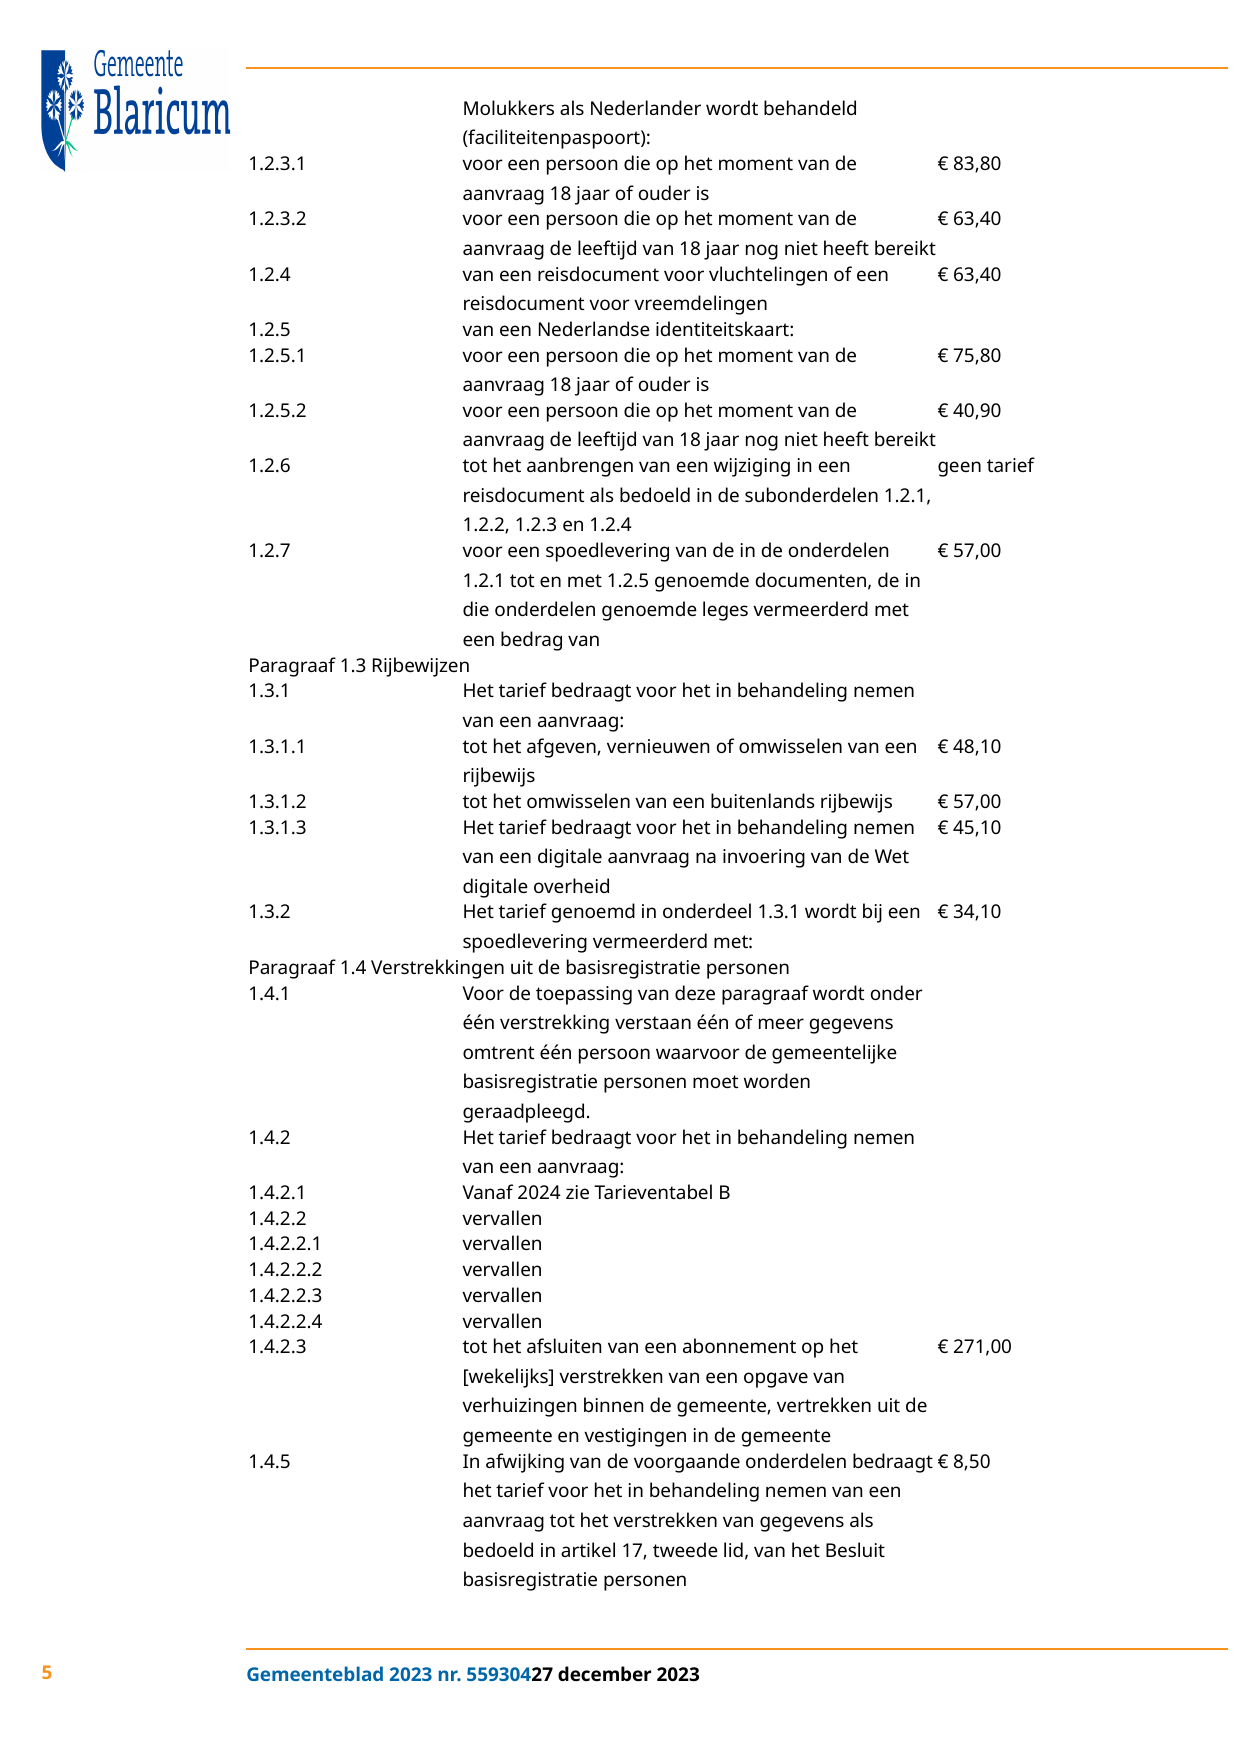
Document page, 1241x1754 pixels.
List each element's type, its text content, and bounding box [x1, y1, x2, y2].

table_cell tot het aanbrengen van een wijziging in een reisdocument als bedoeld in de subonderdelen 1.2.1, 1.2.2, 1.2.3 en 1.2.4 [462, 453, 937, 537]
table_cell vervallen [462, 1205, 937, 1231]
table_cell 1.2.6 [248, 453, 462, 537]
table_cell Het tarief bedraagt voor het in behandeling nemen van een aanvraag: [462, 1124, 937, 1179]
table_cell 1.4.2.3 [248, 1334, 462, 1448]
table_cell [937, 95, 1152, 150]
picture [41, 47, 231, 172]
table_cell voor een persoon die op het moment van de aanvraag de leeftijd van 18 jaar nog niet heeft bereikt [462, 397, 937, 452]
table_cell [937, 1282, 1152, 1308]
table_cell tot het omwisselen van een buitenlands rijbewijs [462, 788, 937, 814]
table_cell 1.2.5.2 [248, 397, 462, 452]
table_cell 1.3.2 [248, 899, 462, 954]
table_cell tot het afsluiten van een abonnement op het [wekelijks] verstrekken van een opgave van verhuizingen binnen de gemeente, vertrekken uit de gemeente en vestigingen in de gemeente [462, 1334, 937, 1448]
table_cell tot het afgeven, vernieuwen of omwisselen van een rijbewijs [462, 733, 937, 788]
table_cell Vanaf 2024 zie Tarieventabel B [462, 1179, 937, 1205]
table_cell In afwijking van de voorgaande onderdelen bedraagt het tarief voor het in behandeling nemen van een aanvraag tot het verstrekken van gegevens als bedoeld in artikel 17, tweede lid, van het Besluit basisregistratie personen [462, 1448, 937, 1592]
table_cell [937, 1308, 1152, 1333]
table_cell € 8,50 [937, 1448, 1152, 1592]
table_cell [937, 652, 1152, 677]
table_cell [937, 1205, 1152, 1231]
table_cell 1.2.5.1 [248, 342, 462, 397]
table_cell 1.3.1.3 [248, 814, 462, 899]
table_cell vervallen [462, 1308, 937, 1333]
table_cell [937, 980, 1152, 1124]
table_cell 1.4.2.2 [248, 1205, 462, 1231]
table_cell € 45,10 [937, 814, 1152, 899]
table_cell 1.4.2.1 [248, 1179, 462, 1205]
table_cell [937, 1124, 1152, 1179]
table_cell € 271,00 [937, 1334, 1152, 1448]
table_cell 1.3.1.1 [248, 733, 462, 788]
table_cell 1.3.1.2 [248, 788, 462, 814]
table_cell 1.4.2.2.3 [248, 1282, 462, 1308]
table_cell 1.4.5 [248, 1448, 462, 1592]
table_cell 1.2.3.2 [248, 205, 462, 261]
table_cell voor een persoon die op het moment van de aanvraag 18 jaar of ouder is [462, 342, 937, 397]
table_cell van een reisdocument voor vluchtelingen of een reisdocument voor vreemdelingen [462, 261, 937, 316]
table_cell [937, 678, 1152, 733]
table_cell Het tarief genoemd in onderdeel 1.3.1 wordt bij een spoedlevering vermeerderd met: [462, 899, 937, 954]
table_cell 1.4.1 [248, 980, 462, 1124]
table_cell 1.4.2.2.1 [248, 1231, 462, 1256]
table_cell 1.2.5 [248, 316, 462, 342]
table_cell Paragraaf 1.3 Rijbewijzen [248, 652, 937, 677]
table_cell [937, 954, 1152, 980]
table_cell € 57,00 [937, 537, 1152, 652]
table_cell [937, 1179, 1152, 1205]
table_cell Het tarief bedraagt voor het in behandeling nemen van een digitale aanvraag na invoering van de Wet digitale overheid [462, 814, 937, 899]
table_cell € 63,40 [937, 205, 1152, 261]
table_cell [937, 1256, 1152, 1282]
table_cell Paragraaf 1.4 Verstrekkingen uit de basisregistratie personen [248, 954, 937, 980]
table_cell € 75,80 [937, 342, 1152, 397]
table_cell € 34,10 [937, 899, 1152, 954]
table_cell € 48,10 [937, 733, 1152, 788]
table_cell 1.2.3.1 [248, 150, 462, 205]
table_cell Het tarief bedraagt voor het in behandeling nemen van een aanvraag: [462, 678, 937, 733]
table_cell voor een persoon die op het moment van de aanvraag 18 jaar of ouder is [462, 150, 937, 205]
table_cell vervallen [462, 1256, 937, 1282]
table_cell 1.4.2.2.4 [248, 1308, 462, 1333]
table_cell 1.3.1 [248, 678, 462, 733]
table_cell vervallen [462, 1231, 937, 1256]
table_cell [937, 316, 1152, 342]
table_cell 1.2.7 [248, 537, 462, 652]
table_cell Voor de toepassing van deze paragraaf wordt onder één verstrekking verstaan één of meer gegevens omtrent één persoon waarvoor de gemeentelijke basisregistratie personen moet worden geraadpleegd. [462, 980, 937, 1124]
table_cell € 83,80 [937, 150, 1152, 205]
table_cell voor een spoedlevering van de in de onderdelen 1.2.1 tot en met 1.2.5 genoemde documenten, de in die onderdelen genoemde leges vermeerderd met een bedrag van [462, 537, 937, 652]
table_cell € 57,00 [937, 788, 1152, 814]
table_cell [937, 1231, 1152, 1256]
table_cell van een Nederlandse identiteitskaart: [462, 316, 937, 342]
table_cell voor een persoon die op het moment van de aanvraag de leeftijd van 18 jaar nog niet heeft bereikt [462, 205, 937, 261]
table_cell 1.4.2.2.2 [248, 1256, 462, 1282]
table_cell € 63,40 [937, 261, 1152, 316]
table_cell geen tarief [937, 453, 1152, 537]
table_cell 1.2.4 [248, 261, 462, 316]
table_cell vervallen [462, 1282, 937, 1308]
table_cell 1.4.2 [248, 1124, 462, 1179]
table_cell Molukkers als Nederlander wordt behandeld (faciliteitenpaspoort): [462, 95, 937, 150]
table_cell [248, 95, 462, 150]
table_cell € 40,90 [937, 397, 1152, 452]
